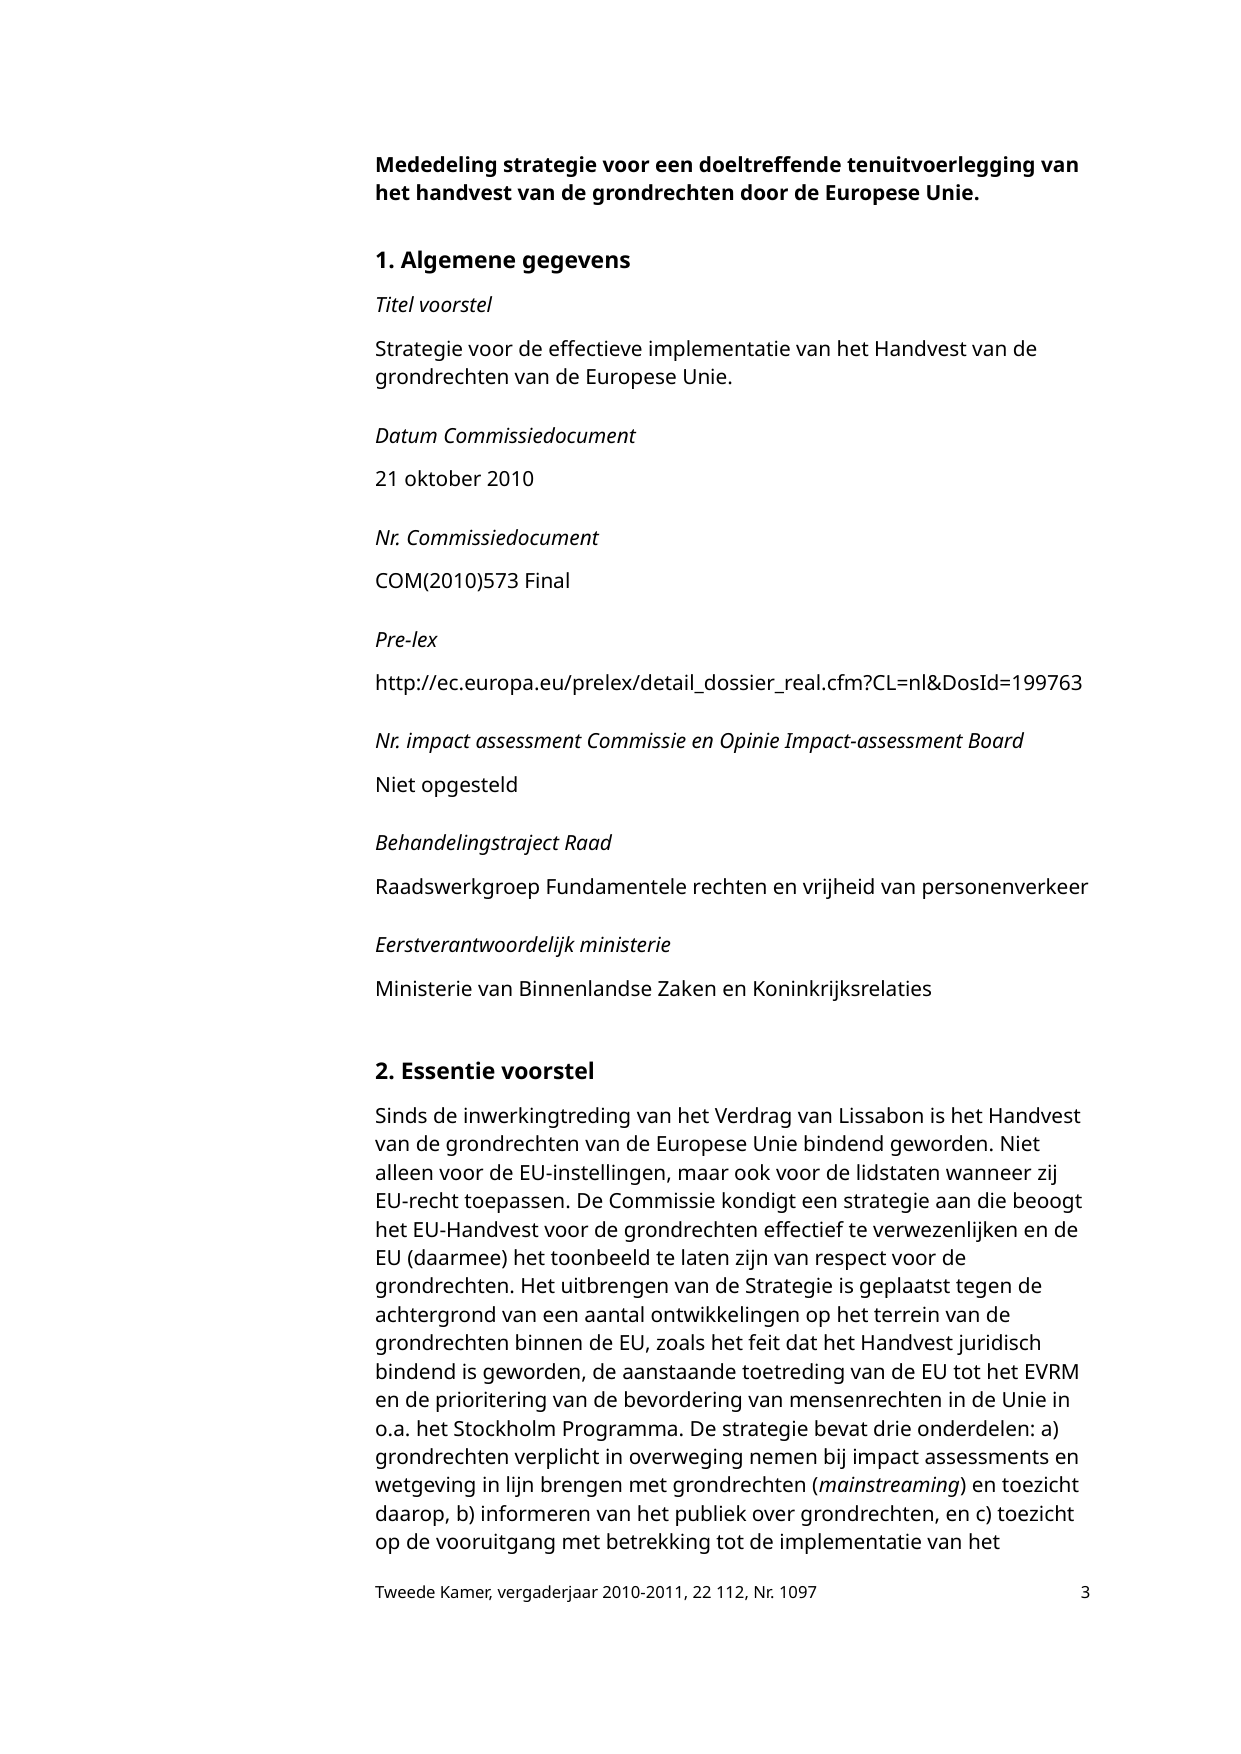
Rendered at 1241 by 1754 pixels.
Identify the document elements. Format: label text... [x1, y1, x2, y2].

text http://ec.europa.eu/prelex/detail_dossier_real.cfm?CL=nl&DosId=199763 [375, 668, 1090, 697]
text Strategie voor de effectieve implementatie van het Handvest van de grondrechten van de Europese Unie. [375, 334, 1090, 391]
text Sinds de inwerkingtreding van het Verdrag van Lissabon is het Handvest van de grondrechten van de Europese Unie bindend geworden. Niet alleen voor de EU-instellingen, maar ook voor de lidstaten wanneer zij EU-recht toepassen. De Commissie kondigt een strategie aan die beoogt het EU-Handvest voor de grondrechten effectief te verwezenlijken en de EU (daarmee) het toonbeeld te laten zijn van respect voor de grondrechten. Het uitbrengen van de Strategie is geplaatst tegen de achtergrond van een aantal ontwikkelingen op het terrein van de grondrechten binnen de EU, zoals het feit dat het Handvest juridisch bindend is geworden, de aanstaande toetreding van de EU tot het EVRM en de prioritering van de bevordering van mensenrechten in de Unie in o.a. het Stockholm Programma. De strategie bevat drie onderdelen: a) grondrechten verplicht in overweging nemen bij impact assessments en wetgeving in lijn brengen met grondrechten (mainstreaming) en toezicht daarop, b) informeren van het publiek over grondrechten, en c) toezicht op de vooruitgang met betrekking tot de implementatie van het [375, 1101, 1090, 1556]
subtitle 2. Essentie voorstel [375, 1055, 1090, 1086]
subtitle 1. Algemene gegevens [375, 244, 1090, 276]
text Nr. Commissiedocument [375, 523, 1090, 551]
text 21 oktober 2010 [375, 464, 1090, 493]
text COM(2010)573 Final [375, 566, 1090, 595]
text Behandelingstraject Raad [375, 828, 1090, 857]
text Eerstverantwoordelijk ministerie [375, 930, 1090, 959]
text Ministerie van Binnenlandse Zaken en Koninkrijksrelaties [375, 974, 1090, 1002]
text Pre-lex [375, 625, 1090, 653]
text Titel voorstel [375, 291, 1090, 319]
text Nr. impact assessment Commissie en Opinie Impact-assessment Board [375, 727, 1090, 755]
text Raadswerkgroep Fundamentele rechten en vrijheid van personenverkeer [375, 872, 1090, 900]
text Datum Commissiedocument [375, 421, 1090, 449]
text Niet opgesteld [375, 770, 1090, 798]
text Mededeling strategie voor een doeltreffende tenuitvoerlegging van het handvest van de grondrechten door de Europese Unie. [375, 150, 1090, 207]
